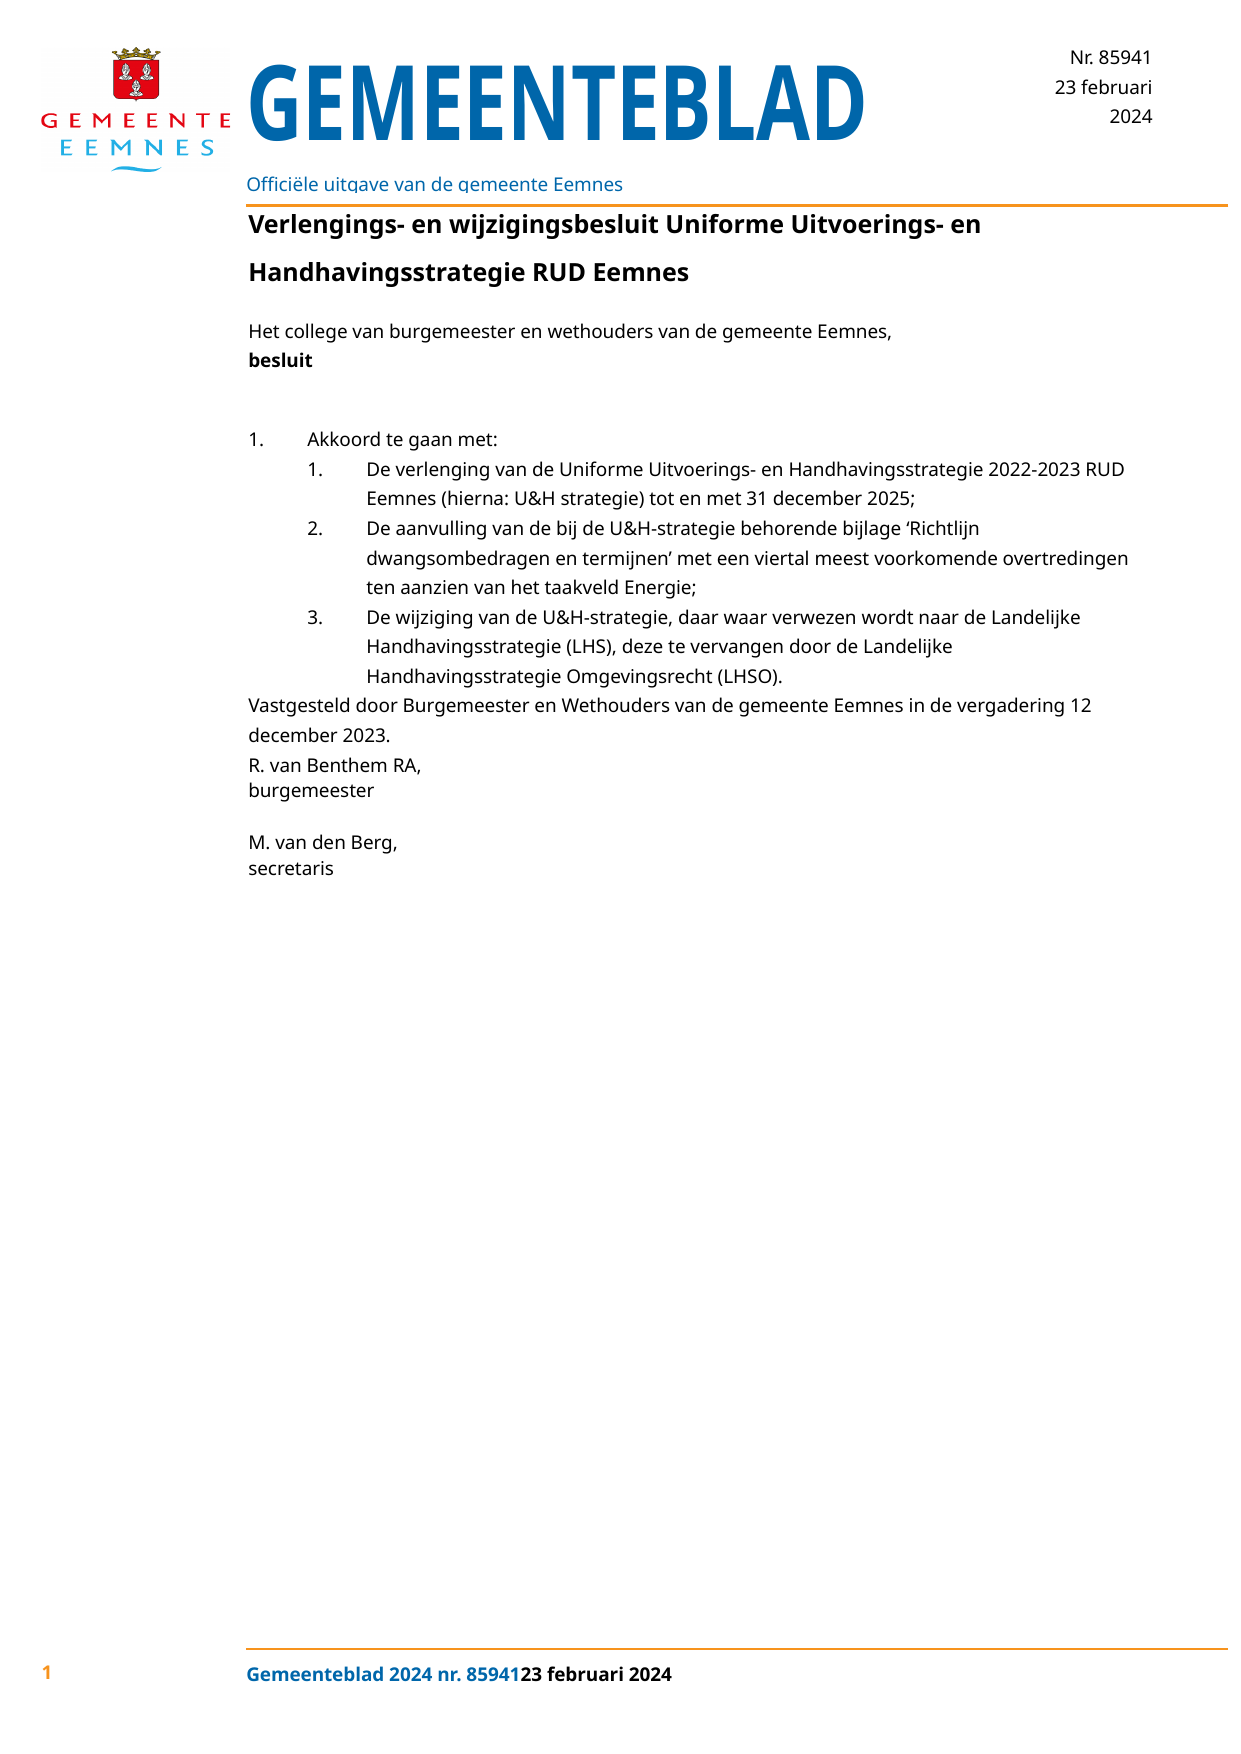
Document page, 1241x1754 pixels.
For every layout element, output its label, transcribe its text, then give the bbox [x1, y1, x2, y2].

text burgemeester [248, 777, 1152, 803]
text Vastgesteld door Burgemeester en Wethouders van de gemeente Eemnes in de vergadering 12 december 2023. [248, 693, 1152, 748]
text besluit [248, 347, 1152, 373]
list De wijziging van de U&H-strategie, daar waar verwezen wordt naar de Landelijke Handhavingsstrategie (LHS), deze te vervangen door de Landelijke Handhavingsstrategie Omgevingsrecht (LHSO). [307, 604, 1152, 689]
text Het college van burgemeester en wethouders van de gemeente Eemnes, [248, 318, 1152, 344]
list Akkoord te gaan met: [248, 426, 1152, 452]
text M. van den Berg, [248, 829, 1152, 855]
list De aanvulling van de bij de U&H-strategie behorende bijlage ‘Richtlijn dwangsombedragen en termijnen’ met een viertal meest voorkomende overtredingen ten aanzien van het taakveld Energie; [307, 515, 1152, 600]
text secretaris [248, 855, 1152, 880]
picture [41, 47, 231, 172]
text R. van Benthem RA, [248, 752, 1152, 777]
text Verlengings- en wijzigingsbesluit Uniforme Uitvoerings- en Handhavingsstrategie RUD Eemnes [248, 207, 1152, 288]
list De verlenging van de Uniforme Uitvoerings- en Handhavingsstrategie 2022-2023 RUD Eemnes (hierna: U&H strategie) tot en met 31 december 2025; [307, 456, 1152, 511]
